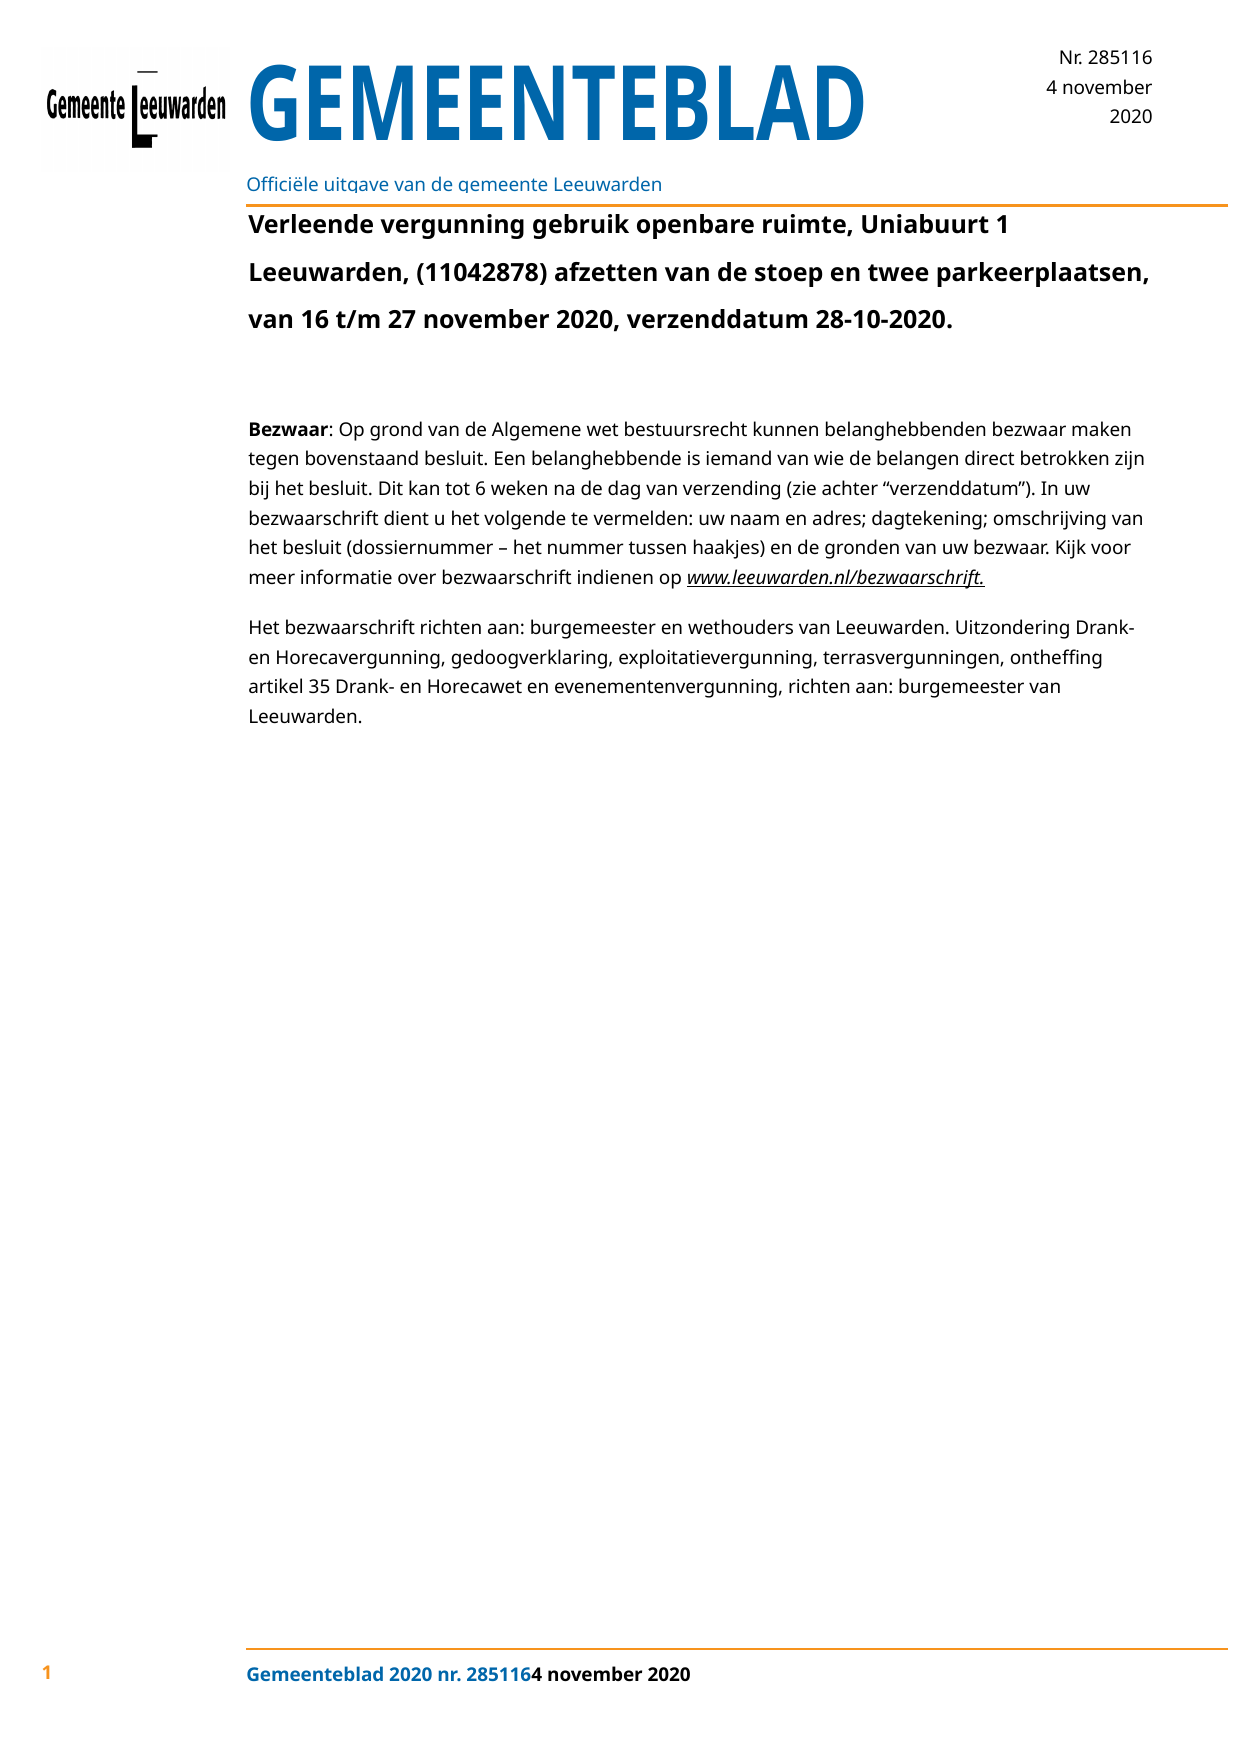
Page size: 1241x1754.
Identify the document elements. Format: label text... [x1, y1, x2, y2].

text Bezwaar: Op grond van de Algemene wet bestuursrecht kunnen belanghebbenden bezwaar maken tegen bovenstaand besluit. Een belanghebbende is iemand van wie de belangen direct betrokken zijn bij het besluit. Dit kan tot 6 weken na de dag van verzending (zie achter “verzenddatum”). In uw bezwaarschrift dient u het volgende te vermelden: uw naam en adres; dagtekening; omschrijving van het besluit (dossiernummer – het nummer tussen haakjes) en de gronden van uw bezwaar. Kijk voor meer informatie over bezwaarschrift indienen op www.leeuwarden.nl/bezwaarschrift. [248, 416, 1152, 589]
picture [41, 47, 231, 172]
text Verleende vergunning gebruik openbare ruimte, Uniabuurt 1 Leeuwarden, (11042878) afzetten van de stoep en twee parkeerplaatsen, van 16 t/m 27 november 2020, verzenddatum 28-10-2020. [248, 207, 1152, 336]
text Het bezwaarschrift richten aan: burgemeester en wethouders van Leeuwarden. Uitzondering Drank- en Horecavergunning, gedoogverklaring, exploitatievergunning, terrasvergunningen, ontheffing artikel 35 Drank- en Horecawet en evenementenvergunning, richten aan: burgemeester van Leeuwarden. [248, 614, 1152, 729]
